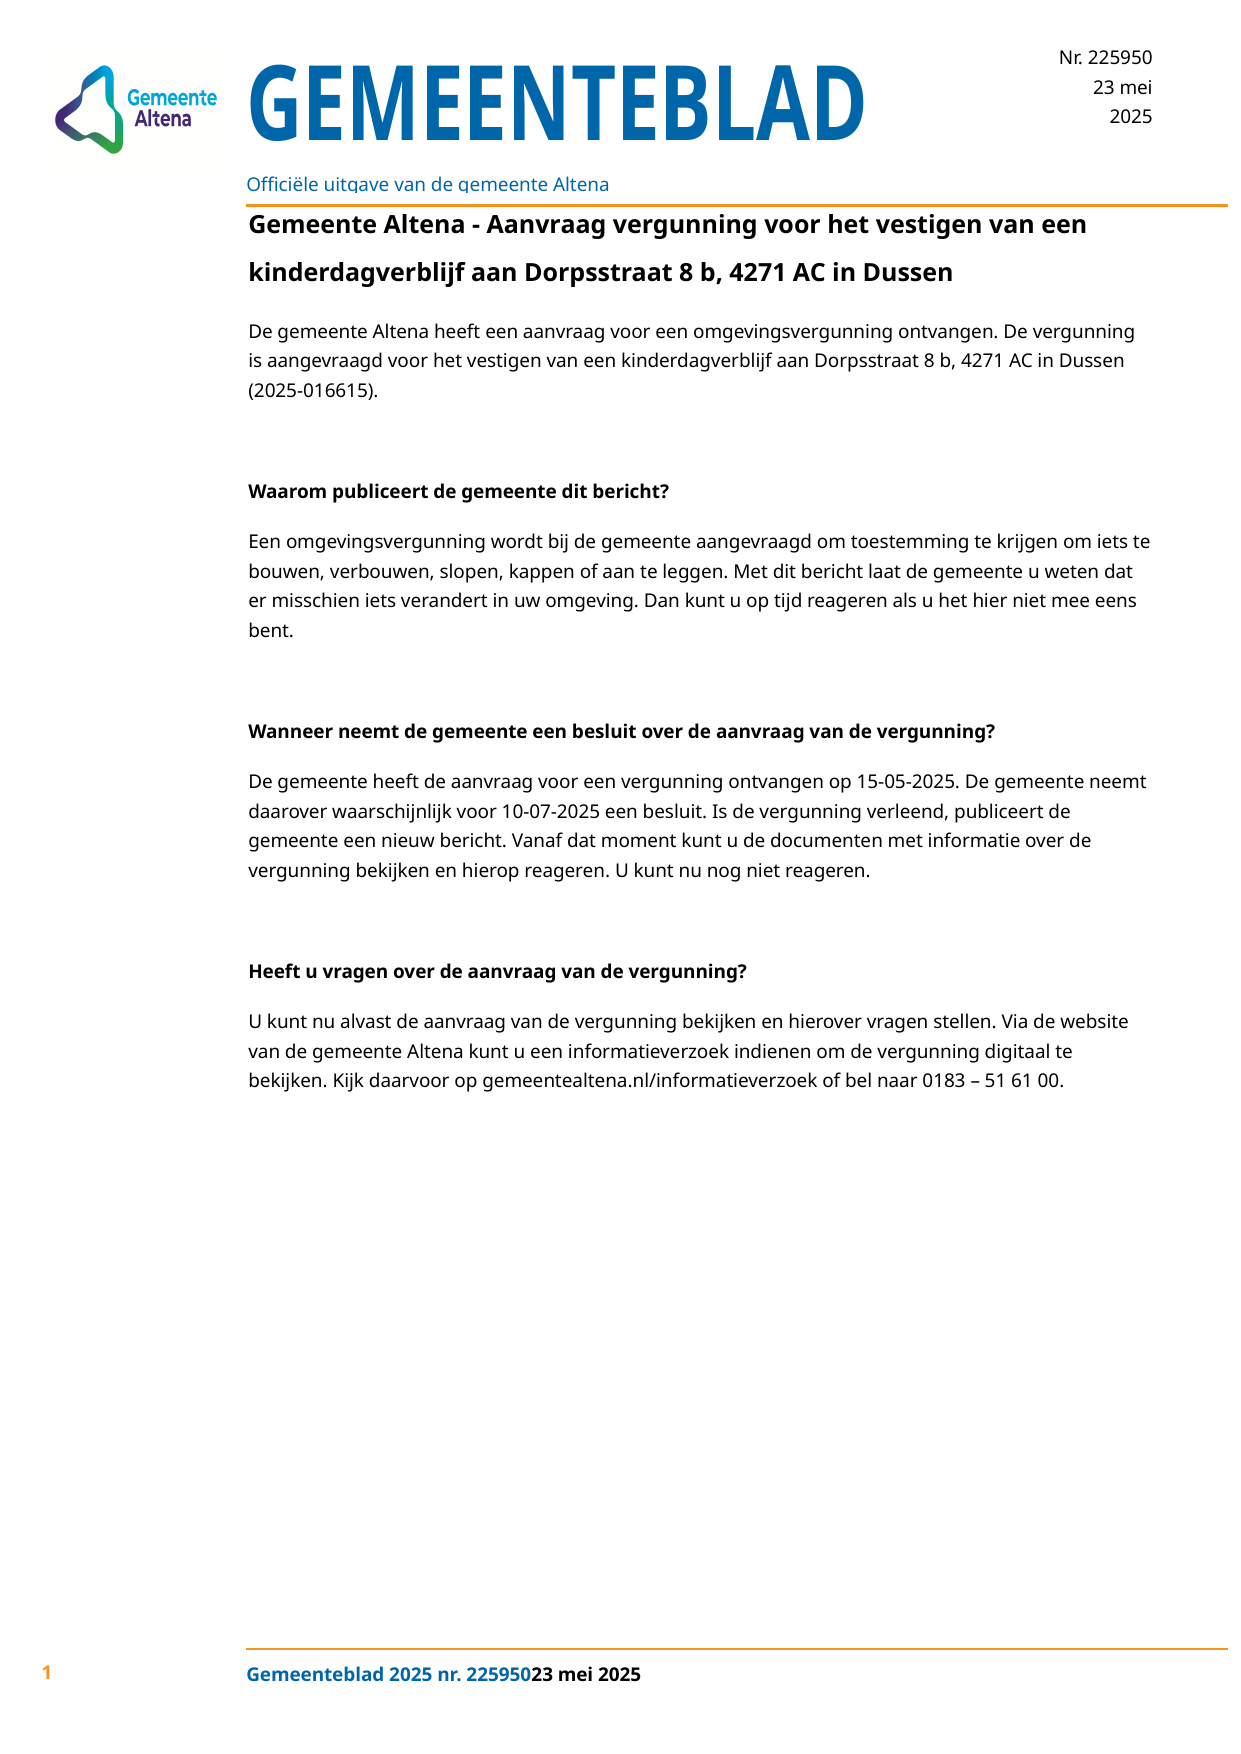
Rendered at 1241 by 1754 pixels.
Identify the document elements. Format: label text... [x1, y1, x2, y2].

text De gemeente Altena heeft een aanvraag voor een omgevingsvergunning ontvangen. De vergunning is aangevraagd voor het vestigen van een kinderdagverblijf aan Dorpsstraat 8 b, 4271 AC in Dussen (2025-016615). [248, 318, 1152, 403]
text Gemeente Altena - Aanvraag vergunning voor het vestigen van een kinderdagverblijf aan Dorpsstraat 8 b, 4271 AC in Dussen [248, 207, 1152, 288]
text Wanneer neemt de gemeente een besluit over de aanvraag van de vergunning? [248, 718, 1152, 744]
text De gemeente heeft de aanvraag voor een vergunning ontvangen op 15-05-2025. De gemeente neemt daarover waarschijnlijk voor 10-07-2025 een besluit. Is de vergunning verleend, publiceert de gemeente een nieuw bericht. Vanaf dat moment kunt u de documenten met informatie over de vergunning bekijken en hierop reageren. U kunt nu nog niet reageren. [248, 768, 1152, 883]
picture [41, 47, 231, 172]
text Heeft u vragen over de aanvraag van de vergunning? [248, 958, 1152, 984]
text U kunt nu alvast de aanvraag van de vergunning bekijken en hierover vragen stellen. Via de website van de gemeente Altena kunt u een informatieverzoek indienen om de vergunning digitaal te bekijken. Kijk daarvoor op gemeentealtena.nl/informatieverzoek of bel naar 0183 – 51 61 00. [248, 1008, 1152, 1093]
text Waarom publiceert de gemeente dit bericht? [248, 478, 1152, 504]
text Een omgevingsvergunning wordt bij de gemeente aangevraagd om toestemming te krijgen om iets te bouwen, verbouwen, slopen, kappen of aan te leggen. Met dit bericht laat de gemeente u weten dat er misschien iets verandert in uw omgeving. Dan kunt u op tijd reageren als u het hier niet mee eens bent. [248, 528, 1152, 643]
